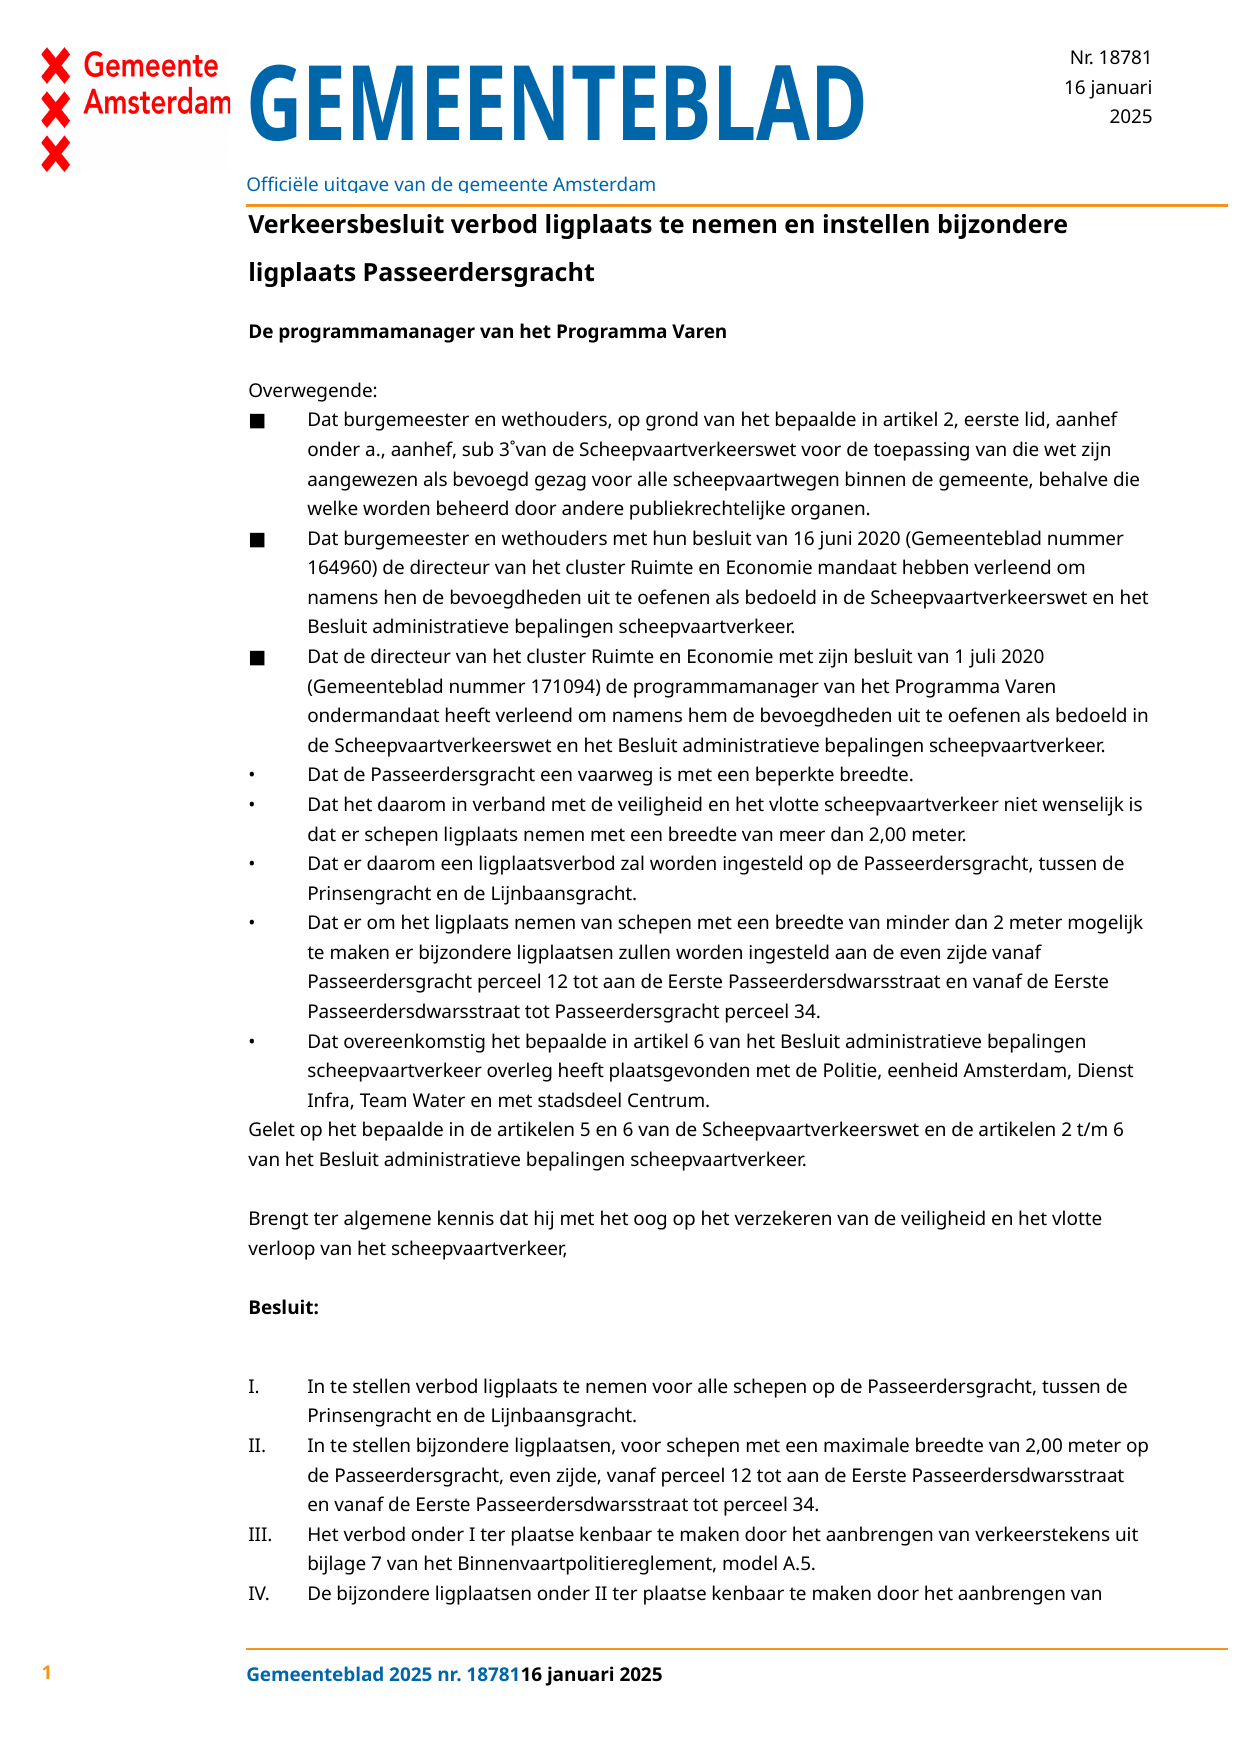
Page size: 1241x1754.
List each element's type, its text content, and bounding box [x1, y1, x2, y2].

list Dat burgemeester en wethouders, op grond van het bepaalde in artikel 2, eerste lid, aanhef onder a., aanhef, sub 3˚van de Scheepvaartverkeerswet voor de toepassing van die wet zijn aangewezen als bevoegd gezag voor alle scheepvaartwegen binnen de gemeente, behalve die welke worden beheerd door andere publiekrechtelijke organen. [248, 407, 1152, 521]
list Het verbod onder I ter plaatse kenbaar te maken door het aanbrengen van verkeerstekens uit bijlage 7 van het Binnenvaartpolitiereglement, model A.5. [248, 1521, 1152, 1576]
text Brengt ter algemene kennis dat hij met het oog op het verzekeren van de veiligheid en het vlotte verloop van het scheepvaartverkeer, [248, 1205, 1152, 1261]
list Dat het daarom in verband met de veiligheid en het vlotte scheepvaartverkeer niet wenselijk is dat er schepen ligplaats nemen met een breedte van meer dan 2,00 meter. [248, 791, 1152, 847]
list De bijzondere ligplaatsen onder II ter plaatse kenbaar te maken door het aanbrengen van [248, 1580, 1152, 1606]
picture [41, 47, 231, 172]
list In te stellen verbod ligplaats te nemen voor alle schepen op de Passeerdersgracht, tussen de Prinsengracht en de Lijnbaansgracht. [248, 1373, 1152, 1428]
list In te stellen bijzondere ligplaatsen, voor schepen met een maximale breedte van 2,00 meter op de Passeerdersgracht, even zijde, vanaf perceel 12 tot aan de Eerste Passeerdersdwarsstraat en vanaf de Eerste Passeerdersdwarsstraat tot perceel 34. [248, 1432, 1152, 1517]
text Overwegende: [248, 377, 1152, 403]
text Verkeersbesluit verbod ligplaats te nemen en instellen bijzondere ligplaats Passeerdersgracht [248, 207, 1152, 288]
text De programmamanager van het Programma Varen [248, 318, 1152, 344]
list Dat er daarom een ligplaatsverbod zal worden ingesteld op de Passeerdersgracht, tussen de Prinsengracht en de Lijnbaansgracht. [248, 850, 1152, 906]
list Dat er om het ligplaats nemen van schepen met een breedte van minder dan 2 meter mogelijk te maken er bijzondere ligplaatsen zullen worden ingesteld aan de even zijde vanaf Passeerdersgracht perceel 12 tot aan de Eerste Passeerdersdwarsstraat en vanaf de Eerste Passeerdersdwarsstraat tot Passeerdersgracht perceel 34. [248, 909, 1152, 1024]
list Dat de directeur van het cluster Ruimte en Economie met zijn besluit van 1 juli 2020 (Gemeenteblad nummer 171094) de programmamanager van het Programma Varen ondermandaat heeft verleend om namens hem de bevoegdheden uit te oefenen als bedoeld in de Scheepvaartverkeerswet en het Besluit administratieve bepalingen scheepvaartverkeer. [248, 643, 1152, 758]
list Dat overeenkomstig het bepaalde in artikel 6 van het Besluit administratieve bepalingen scheepvaartverkeer overleg heeft plaatsgevonden met de Politie, eenheid Amsterdam, Dienst Infra, Team Water en met stadsdeel Centrum. [248, 1028, 1152, 1113]
list Dat burgemeester en wethouders met hun besluit van 16 juni 2020 (Gemeenteblad nummer 164960) de directeur van het cluster Ruimte en Economie mandaat hebben verleend om namens hen de bevoegdheden uit te oefenen als bedoeld in de Scheepvaartverkeerswet en het Besluit administratieve bepalingen scheepvaartverkeer. [248, 525, 1152, 639]
list Dat de Passeerdersgracht een vaarweg is met een beperkte breedte. [248, 762, 1152, 787]
text Gelet op het bepaalde in de artikelen 5 en 6 van de Scheepvaartverkeerswet en de artikelen 2 t/m 6 van het Besluit administratieve bepalingen scheepvaartverkeer. [248, 1117, 1152, 1172]
text Besluit: [248, 1294, 1152, 1320]
